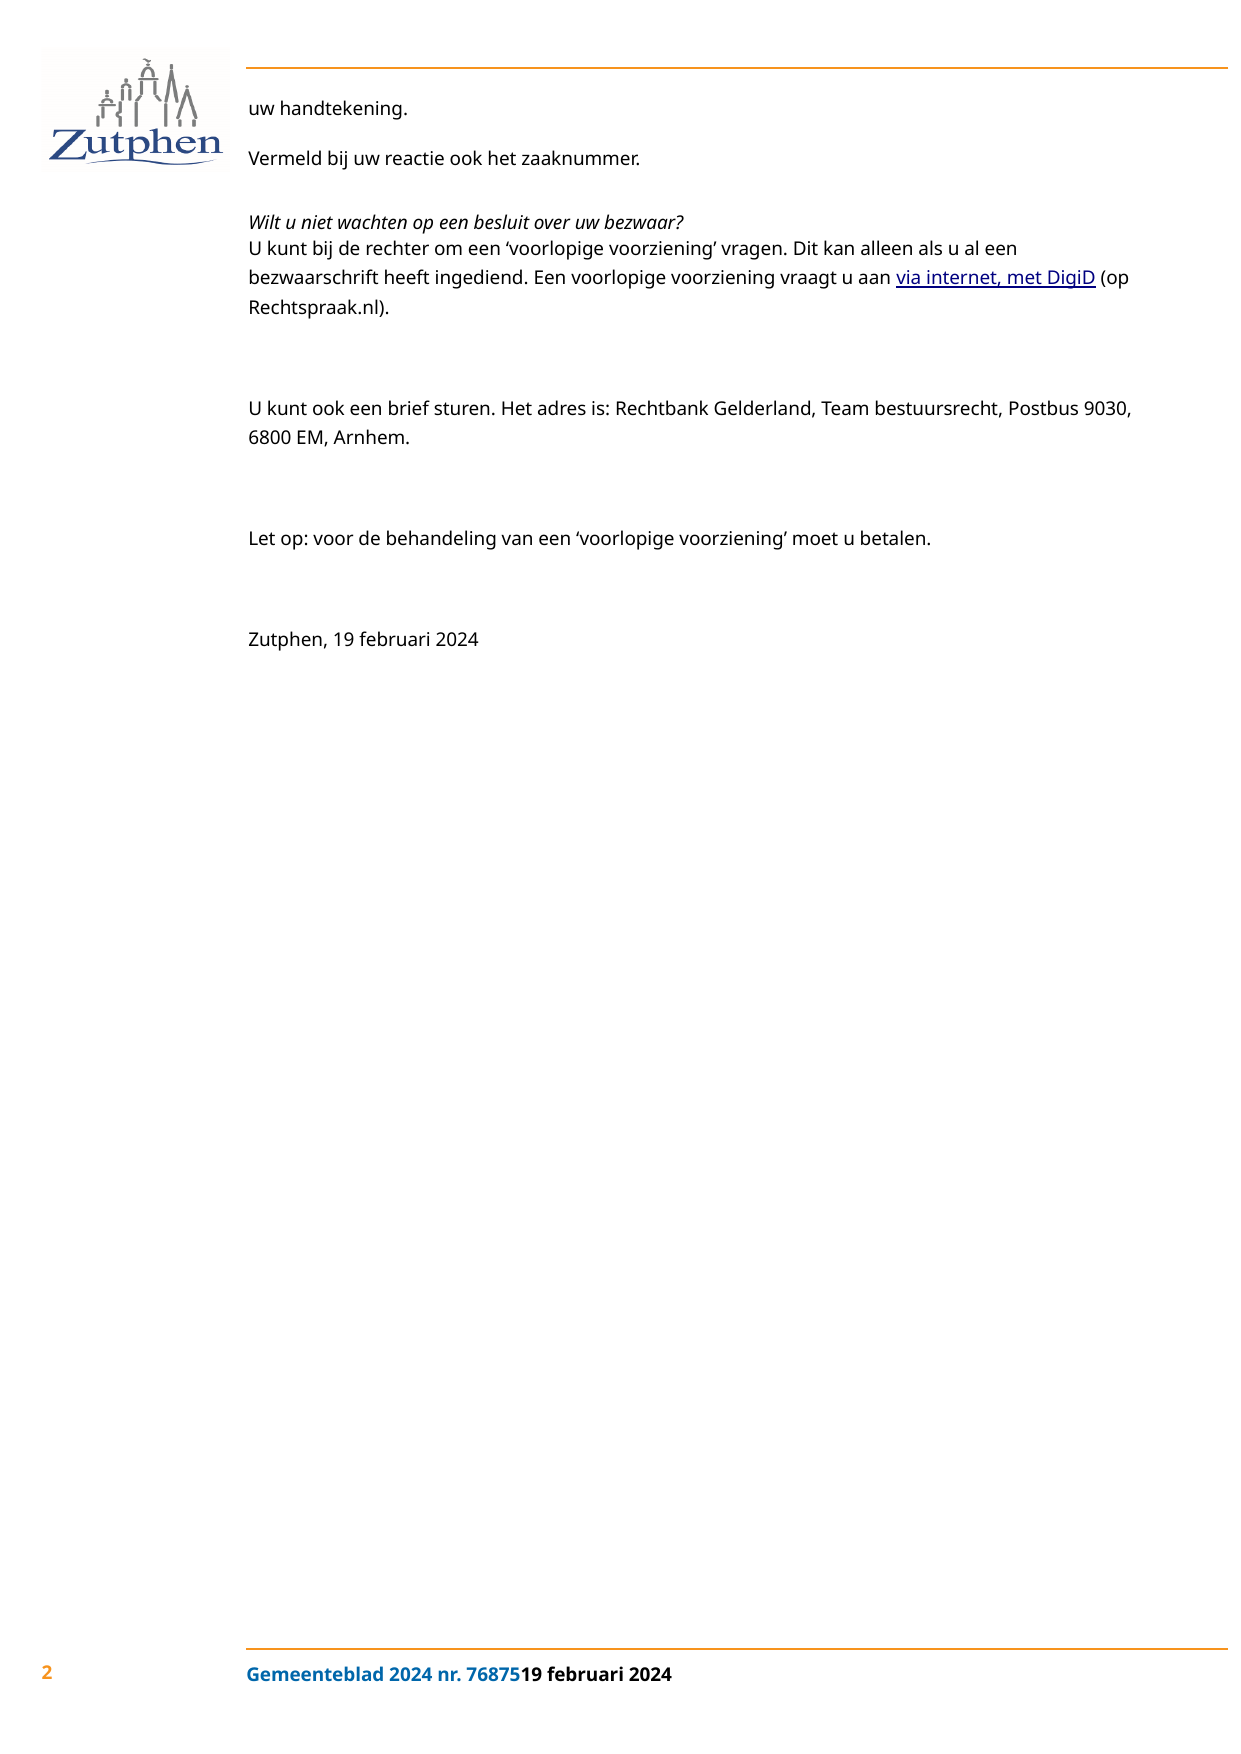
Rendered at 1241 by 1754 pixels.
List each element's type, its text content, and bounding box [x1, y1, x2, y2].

text Wilt u niet wachten op een besluit over uw bezwaar? [248, 209, 1152, 235]
text Vermeld bij uw reactie ook het zaaknummer. [248, 145, 1152, 171]
text U kunt ook een brief sturen. Het adres is: Rechtbank Gelderland, Team bestuursrecht, Postbus 9030, 6800 EM, Arnhem. [248, 395, 1152, 450]
text Let op: voor de behandeling van een ‘voorlopige voorziening’ moet u betalen. [248, 525, 1152, 551]
picture [41, 47, 231, 172]
text uw handtekening. [248, 95, 1152, 121]
text Zutphen, 19 februari 2024 [248, 626, 1152, 652]
text U kunt bij de rechter om een ‘voorlopige voorziening’ vragen. Dit kan alleen als u al een bezwaarschrift heeft ingediend. Een voorlopige voorziening vraagt u aan via internet, met DigiD (op Rechtspraak.nl). [248, 235, 1152, 320]
